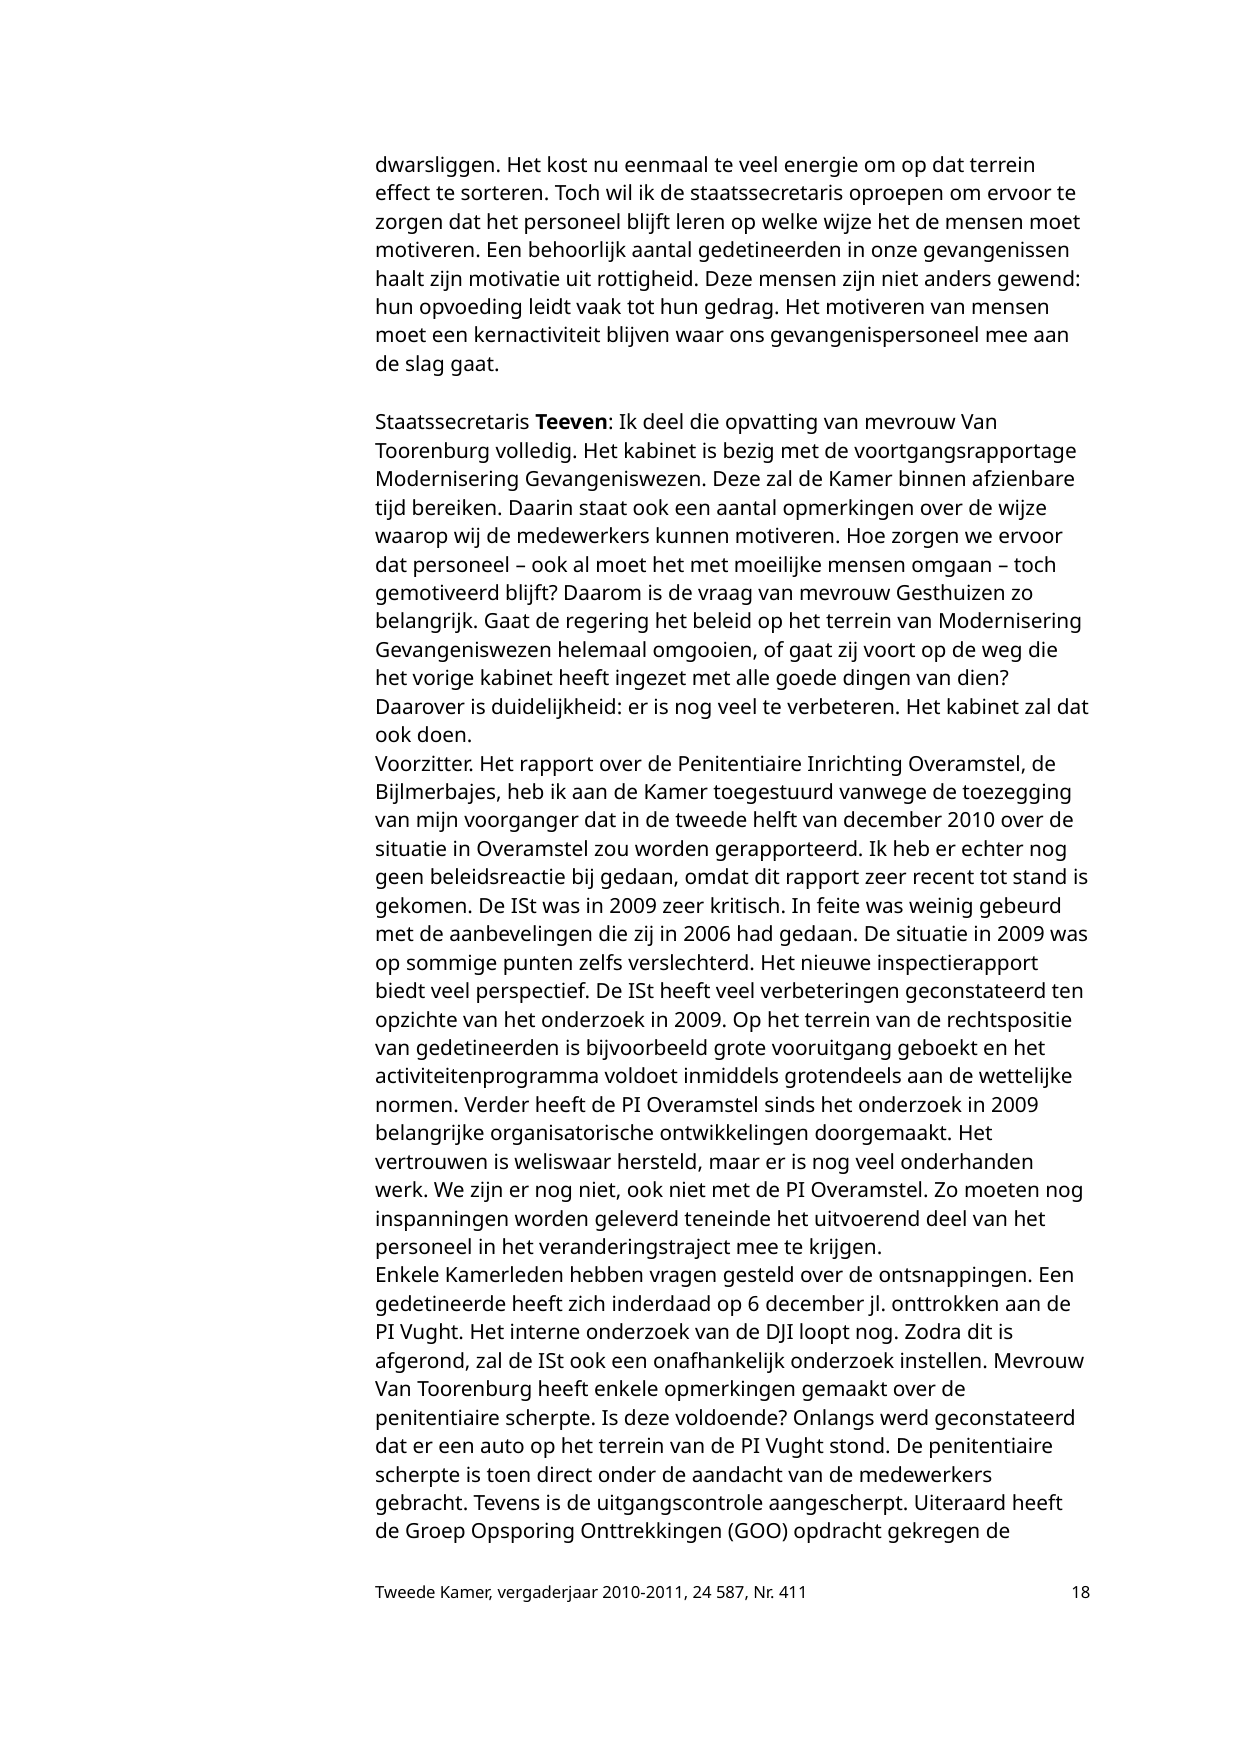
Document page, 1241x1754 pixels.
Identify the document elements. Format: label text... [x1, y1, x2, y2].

text Staatssecretaris Teeven: Ik deel die opvatting van mevrouw Van Toorenburg volledig. Het kabinet is bezig met de voortgangsrapportage Modernisering Gevangeniswezen. Deze zal de Kamer binnen afzienbare tijd bereiken. Daarin staat ook een aantal opmerkingen over de wijze waarop wij de medewerkers kunnen motiveren. Hoe zorgen we ervoor dat personeel – ook al moet het met moeilijke mensen omgaan – toch gemotiveerd blijft? Daarom is de vraag van mevrouw Gesthuizen zo belangrijk. Gaat de regering het beleid op het terrein van Modernisering Gevangeniswezen helemaal omgooien, of gaat zij voort op de weg die het vorige kabinet heeft ingezet met alle goede dingen van dien? Daarover is duidelijkheid: er is nog veel te verbeteren. Het kabinet zal dat ook doen. [375, 407, 1090, 749]
text Enkele Kamerleden hebben vragen gesteld over de ontsnappingen. Een gedetineerde heeft zich inderdaad op 6 december jl. onttrokken aan de PI Vught. Het interne onderzoek van de DJI loopt nog. Zodra dit is afgerond, zal de ISt ook een onafhankelijk onderzoek instellen. Mevrouw Van Toorenburg heeft enkele opmerkingen gemaakt over de penitentiaire scherpte. Is deze voldoende? Onlangs werd geconstateerd dat er een auto op het terrein van de PI Vught stond. De penitentiaire scherpte is toen direct onder de aandacht van de medewerkers gebracht. Tevens is de uitgangscontrole aangescherpt. Uiteraard heeft de Groep Opsporing Onttrekkingen (GOO) opdracht gekregen de [375, 1261, 1090, 1545]
text dwarsliggen. Het kost nu eenmaal te veel energie om op dat terrein effect te sorteren. Toch wil ik de staatssecretaris oproepen om ervoor te zorgen dat het personeel blijft leren op welke wijze het de mensen moet motiveren. Een behoorlijk aantal gedetineerden in onze gevangenissen haalt zijn motivatie uit rottigheid. Deze mensen zijn niet anders gewend: hun opvoeding leidt vaak tot hun gedrag. Het motiveren van mensen moet een kernactiviteit blijven waar ons gevangenispersoneel mee aan de slag gaat. [375, 150, 1090, 377]
text Voorzitter. Het rapport over de Penitentiaire Inrichting Overamstel, de Bijlmerbajes, heb ik aan de Kamer toegestuurd vanwege de toezegging van mijn voorganger dat in de tweede helft van december 2010 over de situatie in Overamstel zou worden gerapporteerd. Ik heb er echter nog geen beleidsreactie bij gedaan, omdat dit rapport zeer recent tot stand is gekomen. De ISt was in 2009 zeer kritisch. In feite was weinig gebeurd met de aanbevelingen die zij in 2006 had gedaan. De situatie in 2009 was op sommige punten zelfs verslechterd. Het nieuwe inspectierapport biedt veel perspectief. De ISt heeft veel verbeteringen geconstateerd ten opzichte van het onderzoek in 2009. Op het terrein van de rechtspositie van gedetineerden is bijvoorbeeld grote vooruitgang geboekt en het activiteitenprogramma voldoet inmiddels grotendeels aan de wettelijke normen. Verder heeft de PI Overamstel sinds het onderzoek in 2009 belangrijke organisatorische ontwikkelingen doorgemaakt. Het vertrouwen is weliswaar hersteld, maar er is nog veel onderhanden werk. We zijn er nog niet, ook niet met de PI Overamstel. Zo moeten nog inspanningen worden geleverd teneinde het uitvoerend deel van het personeel in het veranderingstraject mee te krijgen. [375, 749, 1090, 1261]
